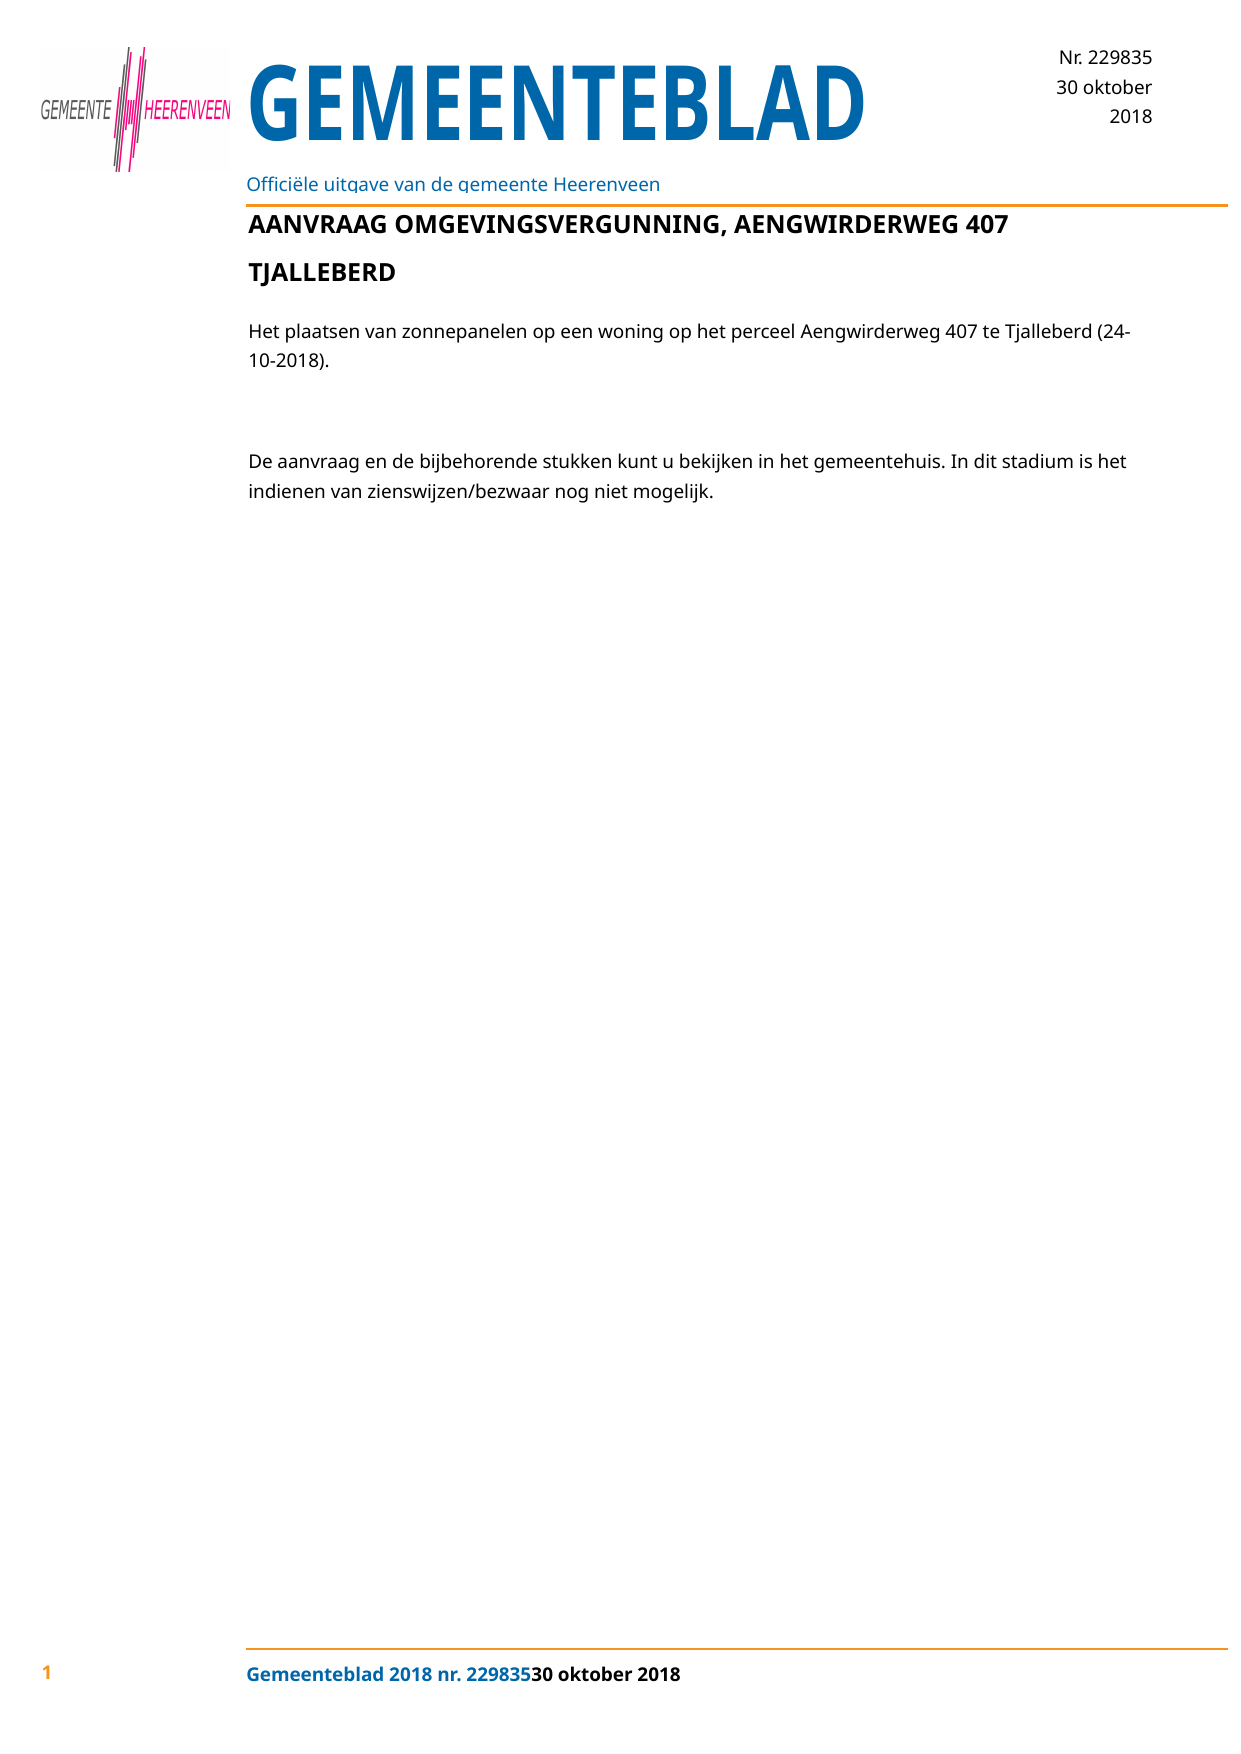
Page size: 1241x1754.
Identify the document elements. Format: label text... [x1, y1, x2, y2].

text AANVRAAG OMGEVINGSVERGUNNING, AENGWIRDERWEG 407 TJALLEBERD [248, 207, 1152, 288]
picture [41, 47, 231, 172]
text Het plaatsen van zonnepanelen op een woning op het perceel Aengwirderweg 407 te Tjalleberd (24-10-2018). [248, 318, 1152, 373]
text De aanvraag en de bijbehorende stukken kunt u bekijken in het gemeentehuis. In dit stadium is het indienen van zienswijzen/bezwaar nog niet mogelijk. [248, 448, 1152, 504]
